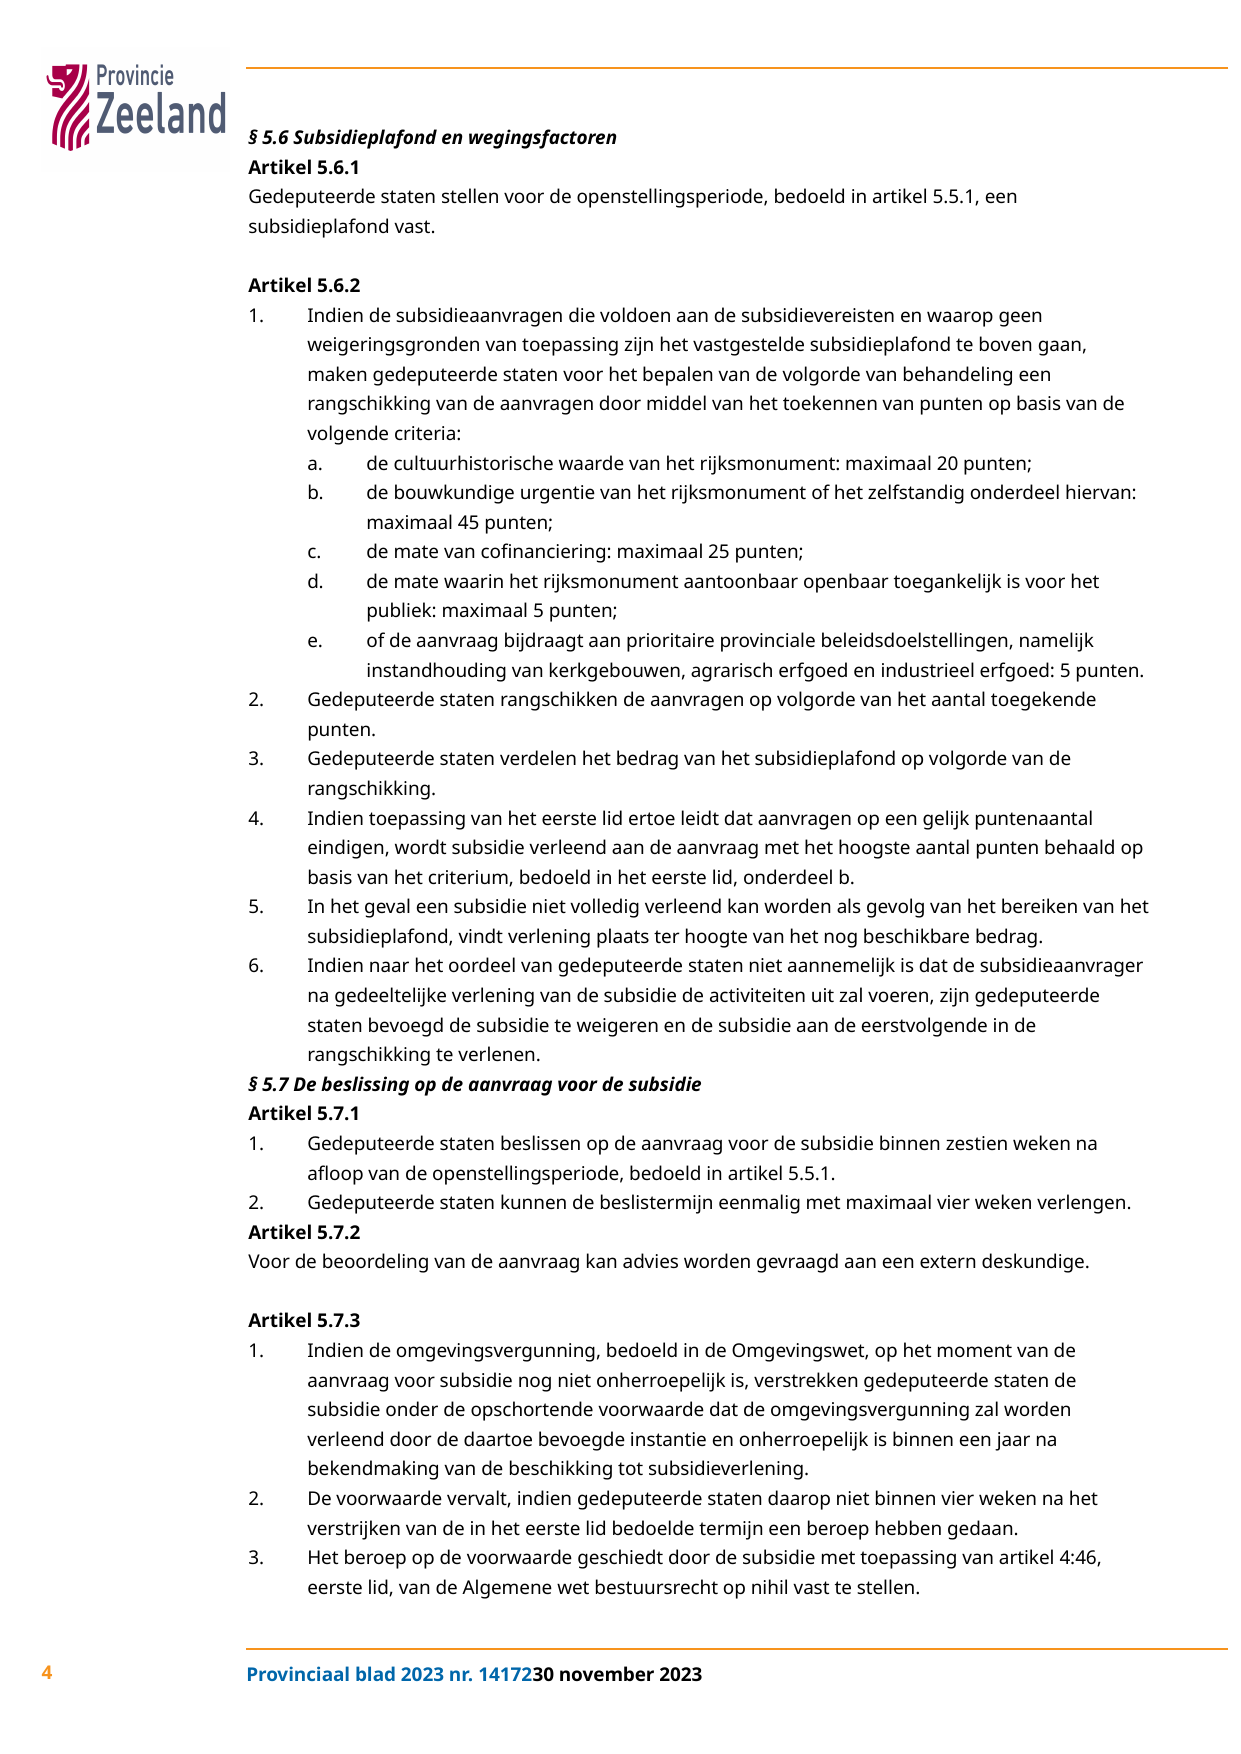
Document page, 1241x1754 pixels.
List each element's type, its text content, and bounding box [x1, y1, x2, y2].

picture [41, 47, 231, 172]
list de mate waarin het rijksmonument aantoonbaar openbaar toegankelijk is voor het publiek: maximaal 5 punten; [307, 568, 1152, 623]
list Gedeputeerde staten kunnen de beslistermijn eenmalig met maximaal vier weken verlengen. [248, 1189, 1152, 1215]
list In het geval een subsidie niet volledig verleend kan worden als gevolg van het bereiken van het subsidieplafond, vindt verlening plaats ter hoogte van het nog beschikbare bedrag. [248, 893, 1152, 949]
list Gedeputeerde staten rangschikken de aanvragen op volgorde van het aantal toegekende punten. [248, 686, 1152, 742]
list Indien toepassing van het eerste lid ertoe leidt dat aanvragen op een gelijk puntenaantal eindigen, wordt subsidie verleend aan de aanvraag met het hoogste aantal punten behaald op basis van het criterium, bedoeld in het eerste lid, onderdeel b. [248, 805, 1152, 890]
list De voorwaarde vervalt, indien gedeputeerde staten daarop niet binnen vier weken na het verstrijken van de in het eerste lid bedoelde termijn een beroep hebben gedaan. [248, 1485, 1152, 1541]
list Indien naar het oordeel van gedeputeerde staten niet aannemelijk is dat de subsidieaanvrager na gedeeltelijke verlening van de subsidie de activiteiten uit zal voeren, zijn gedeputeerde staten bevoegd de subsidie te weigeren en de subsidie aan de eerstvolgende in de rangschikking te verlenen. [248, 953, 1152, 1067]
text Artikel 5.6.1 [248, 154, 1152, 180]
text Artikel 5.7.1 [248, 1101, 1152, 1126]
list de mate van cofinanciering: maximaal 25 punten; [307, 538, 1152, 564]
list de bouwkundige urgentie van het rijksmonument of het zelfstandig onderdeel hiervan: maximaal 45 punten; [307, 479, 1152, 535]
list Gedeputeerde staten verdelen het bedrag van het subsidieplafond op volgorde van de rangschikking. [248, 746, 1152, 801]
text § 5.6 Subsidieplafond en wegingsfactoren [248, 124, 1152, 150]
list Indien de subsidieaanvragen die voldoen aan de subsidievereisten en waarop geen weigeringsgronden van toepassing zijn het vastgestelde subsidieplafond te boven gaan, maken gedeputeerde staten voor het bepalen van de volgorde van behandeling een rangschikking van de aanvragen door middel van het toekennen van punten op basis van de volgende criteria: [248, 302, 1152, 446]
list Indien de omgevingsvergunning, bedoeld in de Omgevingswet, op het moment van de aanvraag voor subsidie nog niet onherroepelijk is, verstrekken gedeputeerde staten de subsidie onder de opschortende voorwaarde dat de omgevingsvergunning zal worden verleend door de daartoe bevoegde instantie en onherroepelijk is binnen een jaar na bekendmaking van de beschikking tot subsidieverlening. [248, 1337, 1152, 1481]
text Artikel 5.7.3 [248, 1308, 1152, 1333]
text Artikel 5.6.2 [248, 272, 1152, 298]
text § 5.7 De beslissing op de aanvraag voor de subsidie [248, 1071, 1152, 1097]
text Voor de beoordeling van de aanvraag kan advies worden gevraagd aan een extern deskundige. [248, 1248, 1152, 1274]
list Het beroep op de voorwaarde geschiedt door de subsidie met toepassing van artikel 4:46, eerste lid, van de Algemene wet bestuursrecht op nihil vast te stellen. [248, 1544, 1152, 1600]
text Gedeputeerde staten stellen voor de openstellingsperiode, bedoeld in artikel 5.5.1, een subsidieplafond vast. [248, 183, 1152, 239]
list Gedeputeerde staten beslissen op de aanvraag voor de subsidie binnen zestien weken na afloop van de openstellingsperiode, bedoeld in artikel 5.5.1. [248, 1130, 1152, 1186]
list de cultuurhistorische waarde van het rijksmonument: maximaal 20 punten; [307, 450, 1152, 476]
text Artikel 5.7.2 [248, 1219, 1152, 1245]
list of de aanvraag bijdraagt aan prioritaire provinciale beleidsdoelstellingen, namelijk instandhouding van kerkgebouwen, agrarisch erfgoed en industrieel erfgoed: 5 punten. [307, 627, 1152, 683]
